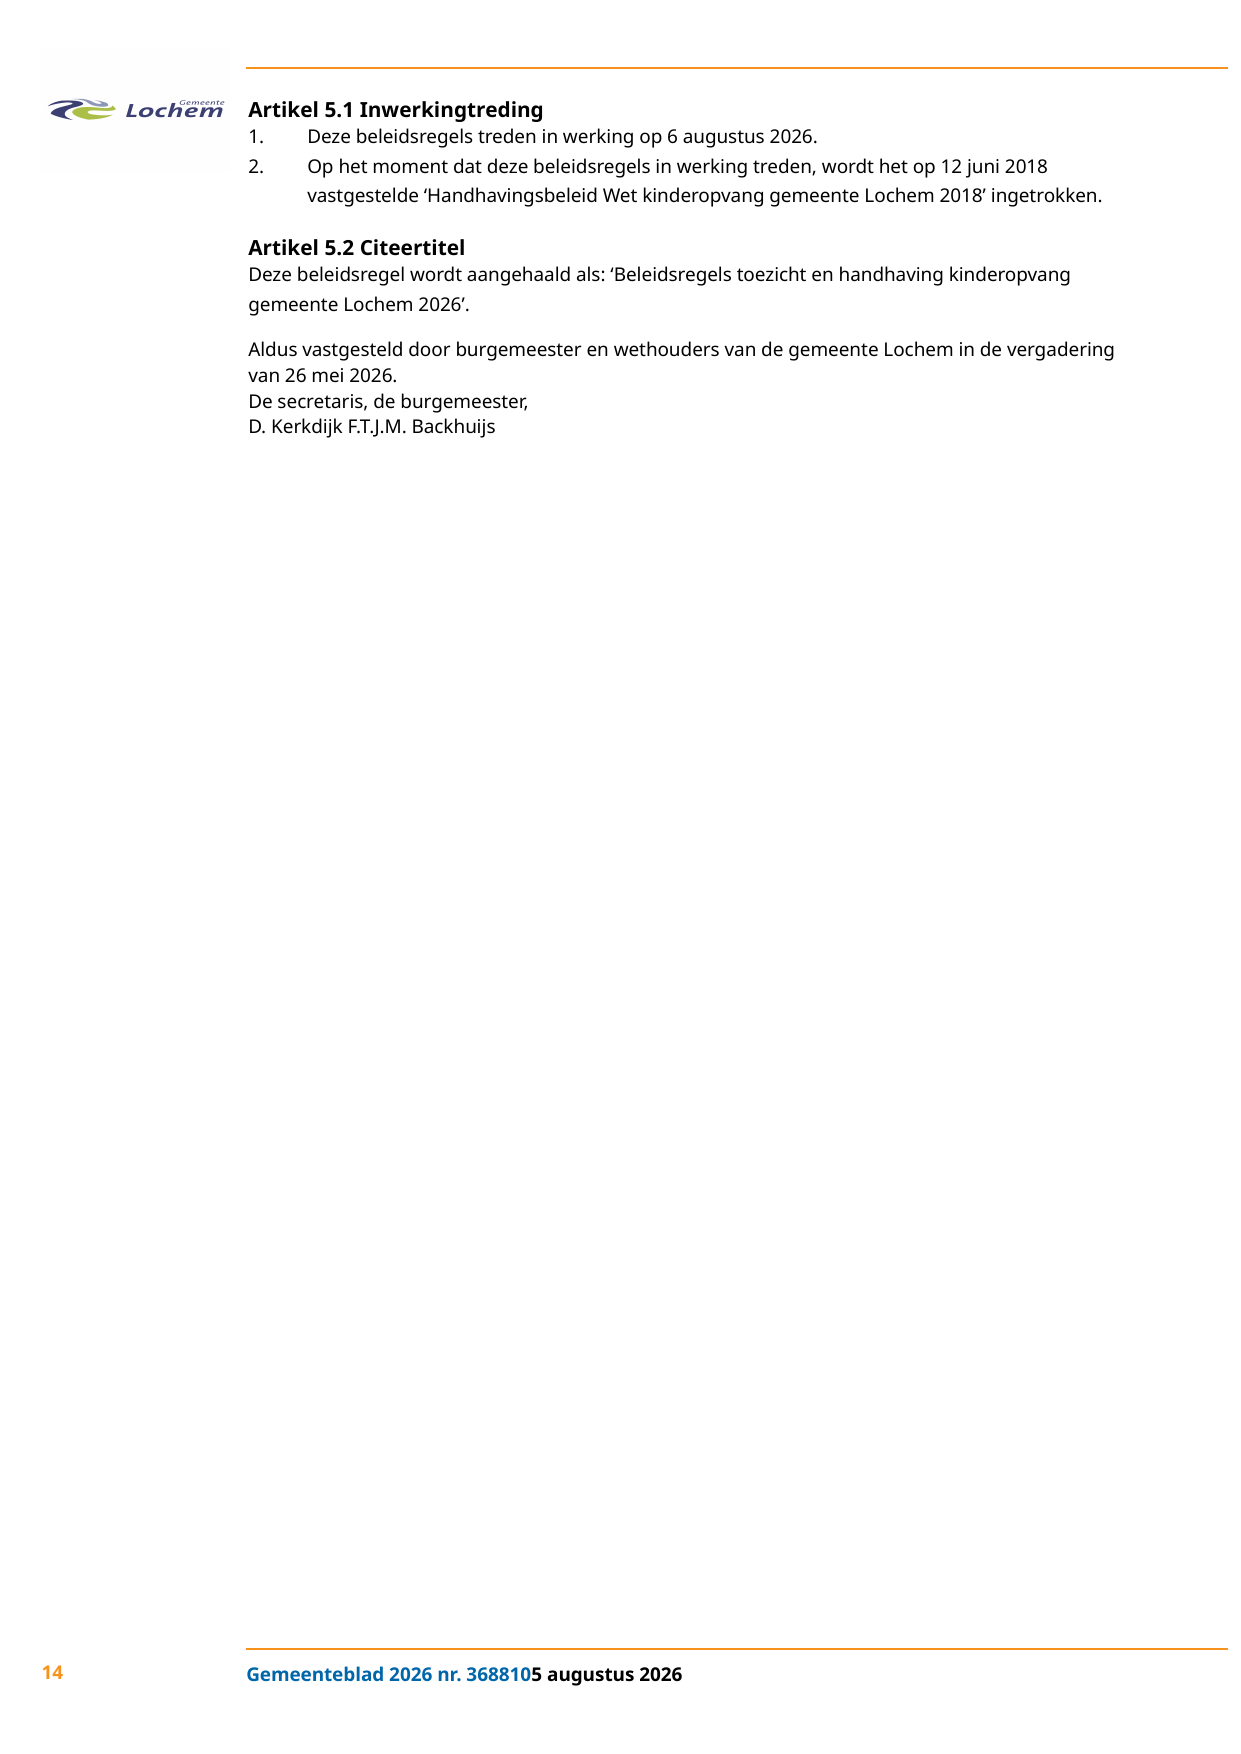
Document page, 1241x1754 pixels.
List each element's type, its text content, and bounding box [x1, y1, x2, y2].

picture [41, 47, 231, 172]
text Artikel 5.2 Citeertitel [248, 233, 1152, 261]
text Artikel 5.1 Inwerkingtreding [248, 95, 1152, 123]
text Aldus vastgesteld door burgemeester en wethouders van de gemeente Lochem in de vergadering van 26 mei 2026. [248, 336, 1152, 388]
list Op het moment dat deze beleidsregels in werking treden, wordt het op 12 juni 2018 vastgestelde ‘Handhavingsbeleid Wet kinderopvang gemeente Lochem 2018’ ingetrokken. [248, 153, 1152, 208]
text D. Kerkdijk F.T.J.M. Backhuijs [248, 414, 1152, 439]
text De secretaris, de burgemeester, [248, 388, 1152, 414]
list Deze beleidsregels treden in werking op 6 augustus 2026. [248, 123, 1152, 149]
text Deze beleidsregel wordt aangehaald als: ‘Beleidsregels toezicht en handhaving kinderopvang gemeente Lochem 2026’. [248, 261, 1152, 317]
